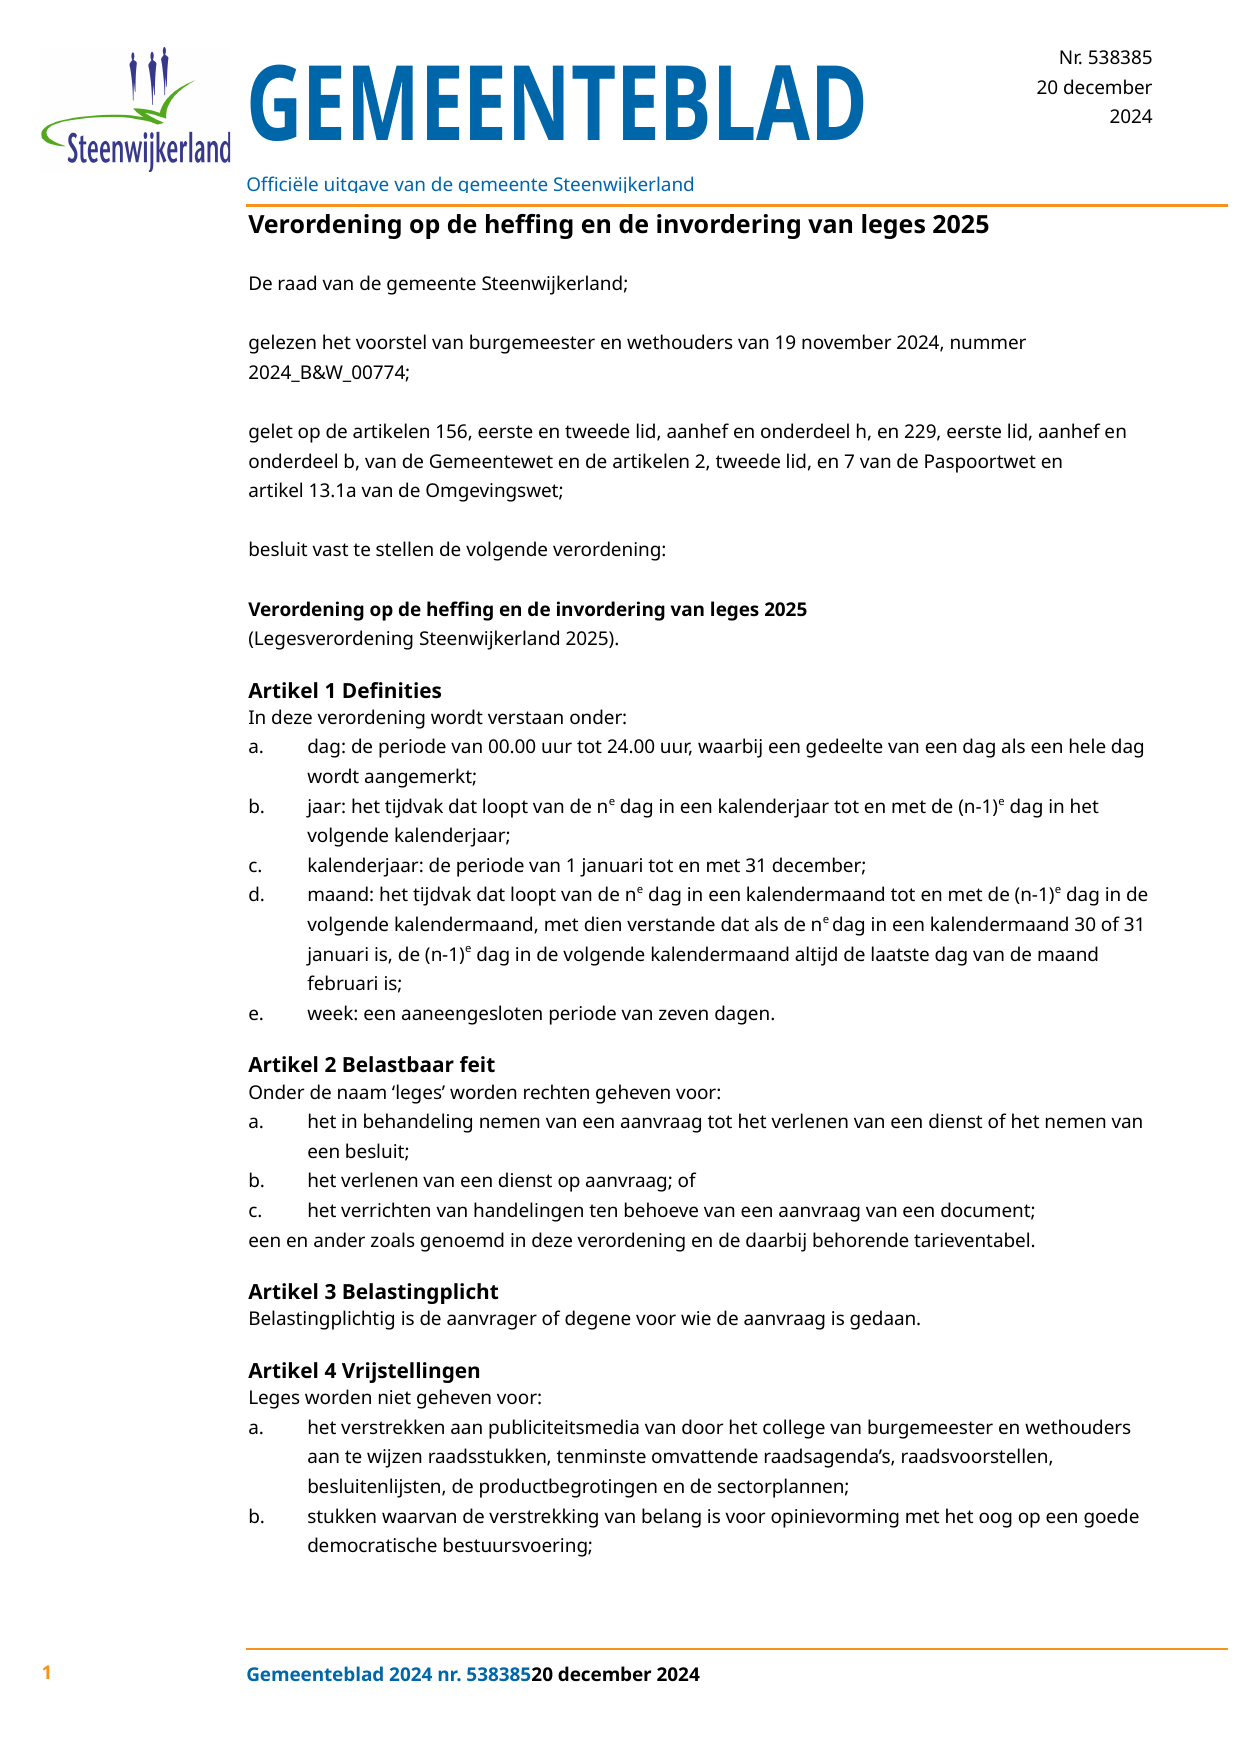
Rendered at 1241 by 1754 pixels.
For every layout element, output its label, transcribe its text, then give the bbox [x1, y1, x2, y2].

text gelet op de artikelen 156, eerste en tweede lid, aanhef en onderdeel h, en 229, eerste lid, aanhef en onderdeel b, van de Gemeentewet en de artikelen 2, tweede lid, en 7 van de Paspoortwet en [248, 418, 1152, 473]
list het verstrekken aan publiciteitsmedia van door het college van burgemeester en wethouders aan te wijzen raadsstukken, tenminste omvattende raadsagenda’s, raadsvoorstellen, besluitenlijsten, de productbegrotingen en de sectorplannen; [248, 1414, 1152, 1499]
text Onder de naam ‘leges’ worden rechten geheven voor: [248, 1079, 1152, 1104]
text Verordening op de heffing en de invordering van leges 2025 [248, 207, 1152, 241]
text In deze verordening wordt verstaan onder: [248, 704, 1152, 730]
list maand: het tijdvak dat loopt van de ne dag in een kalendermaand tot en met de (n-1)e dag in de volgende kalendermaand, met dien verstande dat als de ne dag in een kalendermaand 30 of 31 januari is, de (n-1)e dag in de volgende kalendermaand altijd de laatste dag van de maand februari is; [248, 882, 1152, 996]
text gelezen het voorstel van burgemeester en wethouders van 19 november 2024, nummer 2024_B&W_00774; [248, 329, 1152, 385]
list het verlenen van een dienst op aanvraag; of [248, 1168, 1152, 1193]
text Artikel 1 Definities [248, 676, 1152, 704]
list stukken waarvan de verstrekking van belang is voor opinievorming met het oog op een goede democratische bestuursvoering; [248, 1503, 1152, 1558]
list kalenderjaar: de periode van 1 januari tot en met 31 december; [248, 852, 1152, 878]
text Verordening op de heffing en de invordering van leges 2025 [248, 596, 1152, 621]
text Leges worden niet geheven voor: [248, 1384, 1152, 1410]
picture [41, 47, 231, 172]
text Artikel 4 Vrijstellingen [248, 1356, 1152, 1384]
text artikel 13.1a van de Omgevingswet; [248, 477, 1152, 503]
text Belastingplichtig is de aanvrager of degene voor wie de aanvraag is gedaan. [248, 1306, 1152, 1331]
list dag: de periode van 00.00 uur tot 24.00 uur, waarbij een gedeelte van een dag als een hele dag wordt aangemerkt; [248, 734, 1152, 789]
text besluit vast te stellen de volgende verordening: [248, 537, 1152, 562]
list jaar: het tijdvak dat loopt van de ne dag in een kalenderjaar tot en met de (n-1)e dag in het volgende kalenderjaar; [248, 793, 1152, 848]
list week: een aaneengesloten periode van zeven dagen. [248, 1000, 1152, 1026]
text Artikel 3 Belastingplicht [248, 1277, 1152, 1306]
list het in behandeling nemen van een aanvraag tot het verlenen van een dienst of het nemen van een besluit; [248, 1108, 1152, 1164]
text een en ander zoals genoemd in deze verordening en de daarbij behorende tarieventabel. [248, 1227, 1152, 1252]
list het verrichten van handelingen ten behoeve van een aanvraag van een document; [248, 1197, 1152, 1223]
text De raad van de gemeente Steenwijkerland; [248, 270, 1152, 296]
text Artikel 2 Belastbaar feit [248, 1050, 1152, 1079]
text (Legesverordening Steenwijkerland 2025). [248, 625, 1152, 651]
